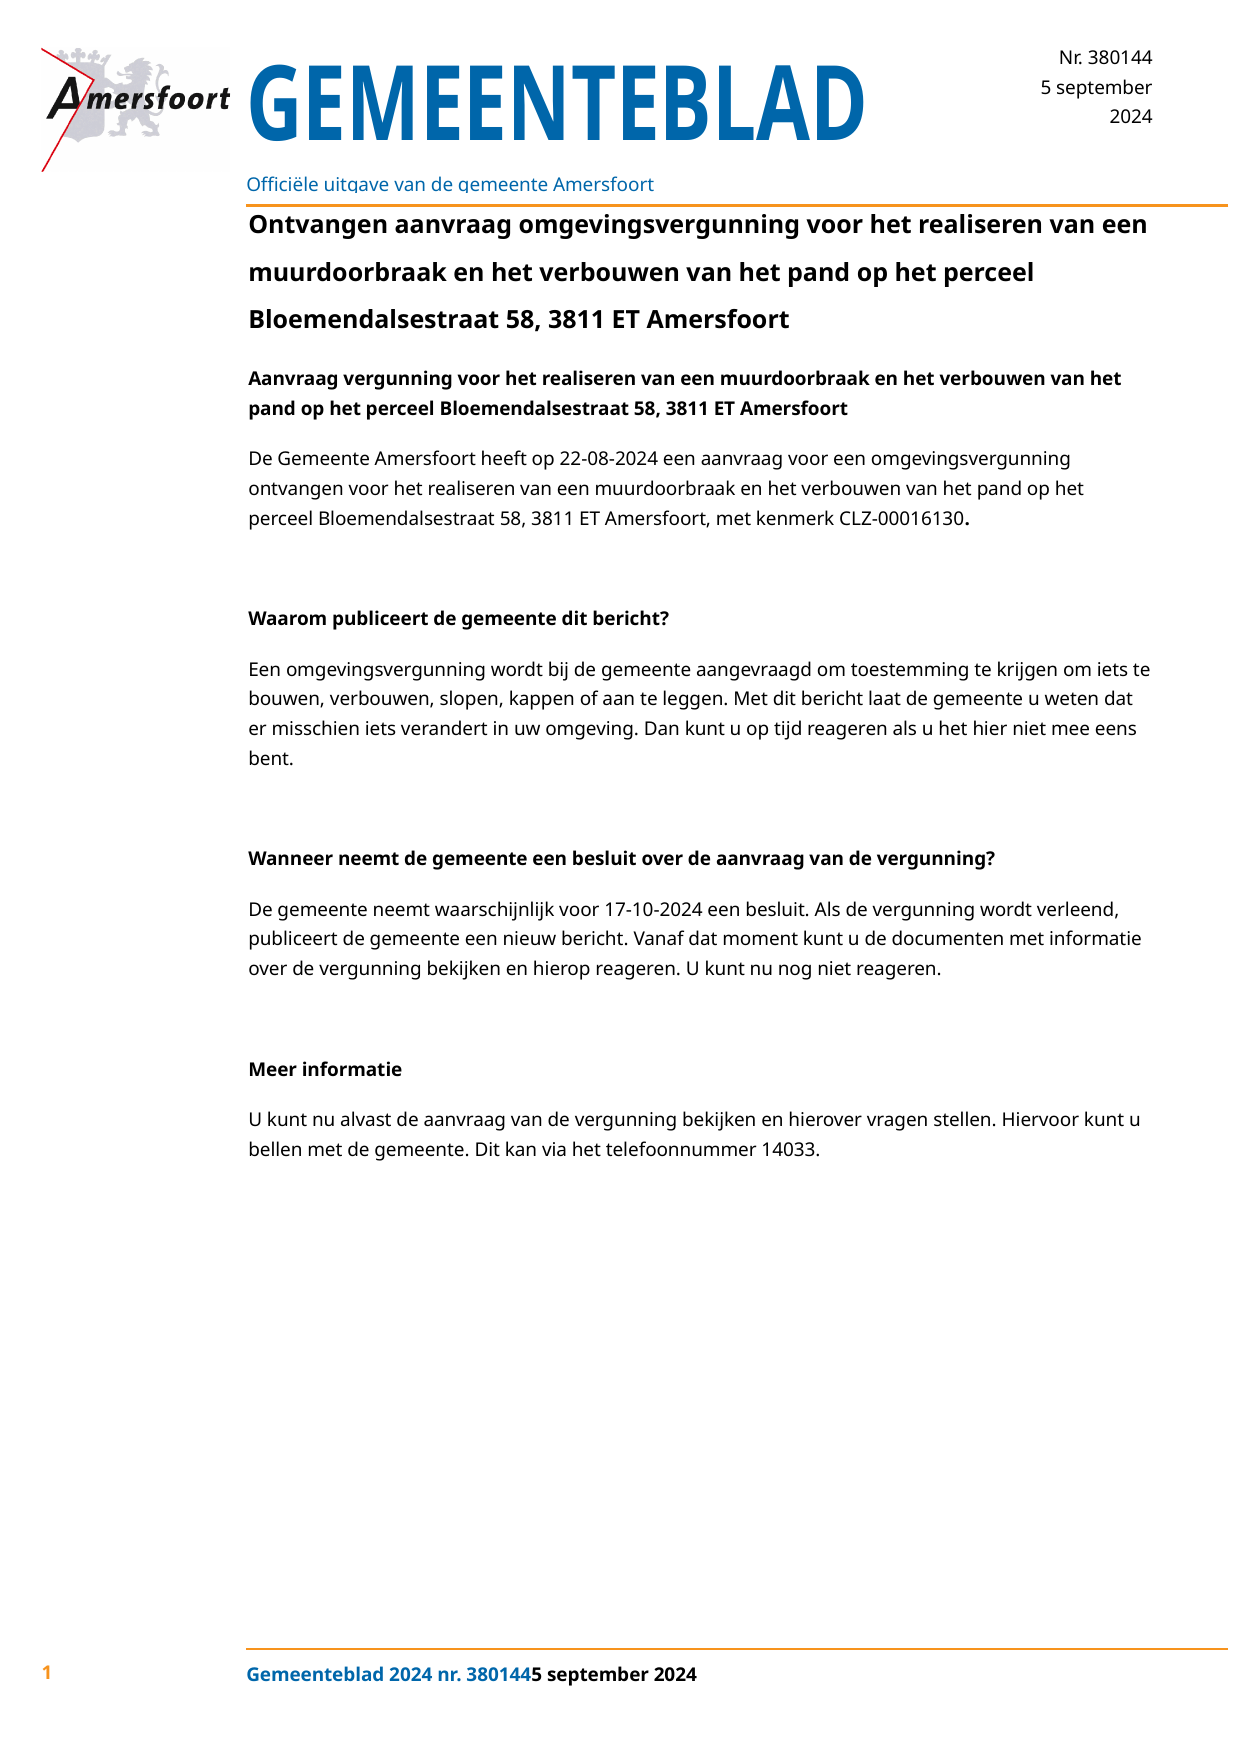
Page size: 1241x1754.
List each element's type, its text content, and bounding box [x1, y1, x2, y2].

text Waarom publiceert de gemeente dit bericht? [248, 606, 1152, 631]
text Wanneer neemt de gemeente een besluit over de aanvraag van de vergunning? [248, 846, 1152, 871]
text De gemeente neemt waarschijnlijk voor 17-10-2024 een besluit. Als de vergunning wordt verleend, publiceert de gemeente een nieuw bericht. Vanaf dat moment kunt u de documenten met informatie over de vergunning bekijken en hierop reageren. U kunt nu nog niet reageren. [248, 896, 1152, 981]
text U kunt nu alvast de aanvraag van de vergunning bekijken en hierover vragen stellen. Hiervoor kunt u bellen met de gemeente. Dit kan via het telefoonnummer 14033. [248, 1106, 1152, 1162]
text Ontvangen aanvraag omgevingsvergunning voor het realiseren van een muurdoorbraak en het verbouwen van het pand op het perceel Bloemendalsestraat 58, 3811 ET Amersfoort [248, 207, 1152, 336]
picture [41, 47, 231, 172]
text Een omgevingsvergunning wordt bij de gemeente aangevraagd om toestemming te krijgen om iets te bouwen, verbouwen, slopen, kappen of aan te leggen. Met dit bericht laat de gemeente u weten dat er misschien iets verandert in uw omgeving. Dan kunt u op tijd reageren als u het hier niet mee eens bent. [248, 656, 1152, 770]
text Aanvraag vergunning voor het realiseren van een muurdoorbraak en het verbouwen van het pand op het perceel Bloemendalsestraat 58, 3811 ET Amersfoort [248, 366, 1152, 421]
text Meer informatie [248, 1056, 1152, 1082]
text De Gemeente Amersfoort heeft op 22-08-2024 een aanvraag voor een omgevingsvergunning ontvangen voor het realiseren van een muurdoorbraak en het verbouwen van het pand op het perceel Bloemendalsestraat 58, 3811 ET Amersfoort, met kenmerk CLZ-00016130. [248, 446, 1152, 530]
